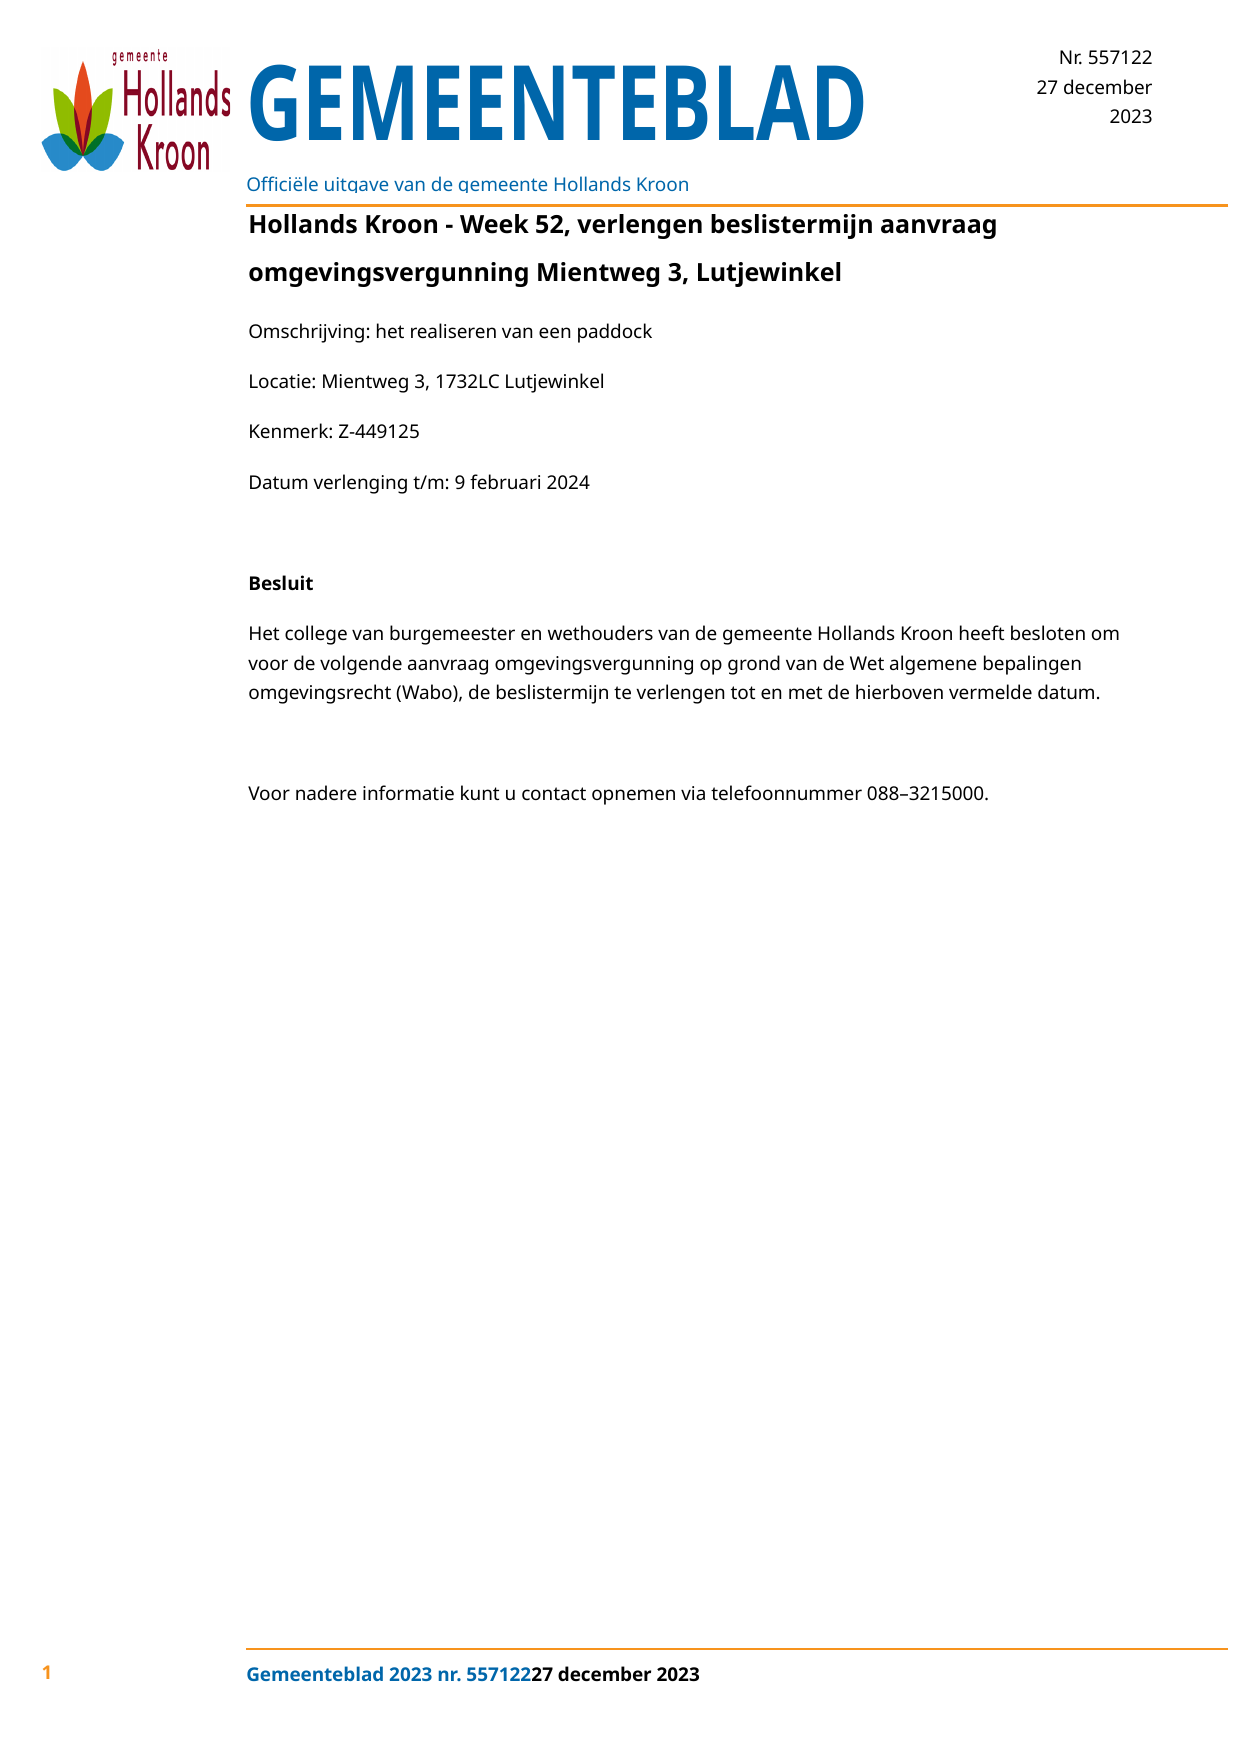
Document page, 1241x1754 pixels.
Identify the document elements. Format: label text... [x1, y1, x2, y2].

text Hollands Kroon - Week 52, verlengen beslistermijn aanvraag omgevingsvergunning Mientweg 3, Lutjewinkel [248, 207, 1152, 288]
picture [41, 47, 231, 172]
text Voor nadere informatie kunt u contact opnemen via telefoonnummer 088–3215000. [248, 780, 1152, 806]
text Omschrijving: het realiseren van een paddock [248, 318, 1152, 344]
text Locatie: Mientweg 3, 1732LC Lutjewinkel [248, 368, 1152, 394]
text Besluit [248, 570, 1152, 596]
text Het college van burgemeester en wethouders van de gemeente Hollands Kroon heeft besloten om voor de volgende aanvraag omgevingsvergunning op grond van de Wet algemene bepalingen omgevingsrecht (Wabo), de beslistermijn te verlengen tot en met de hierboven vermelde datum. [248, 620, 1152, 705]
text Kenmerk: Z-449125 [248, 419, 1152, 444]
text Datum verlenging t/m: 9 februari 2024 [248, 469, 1152, 495]
